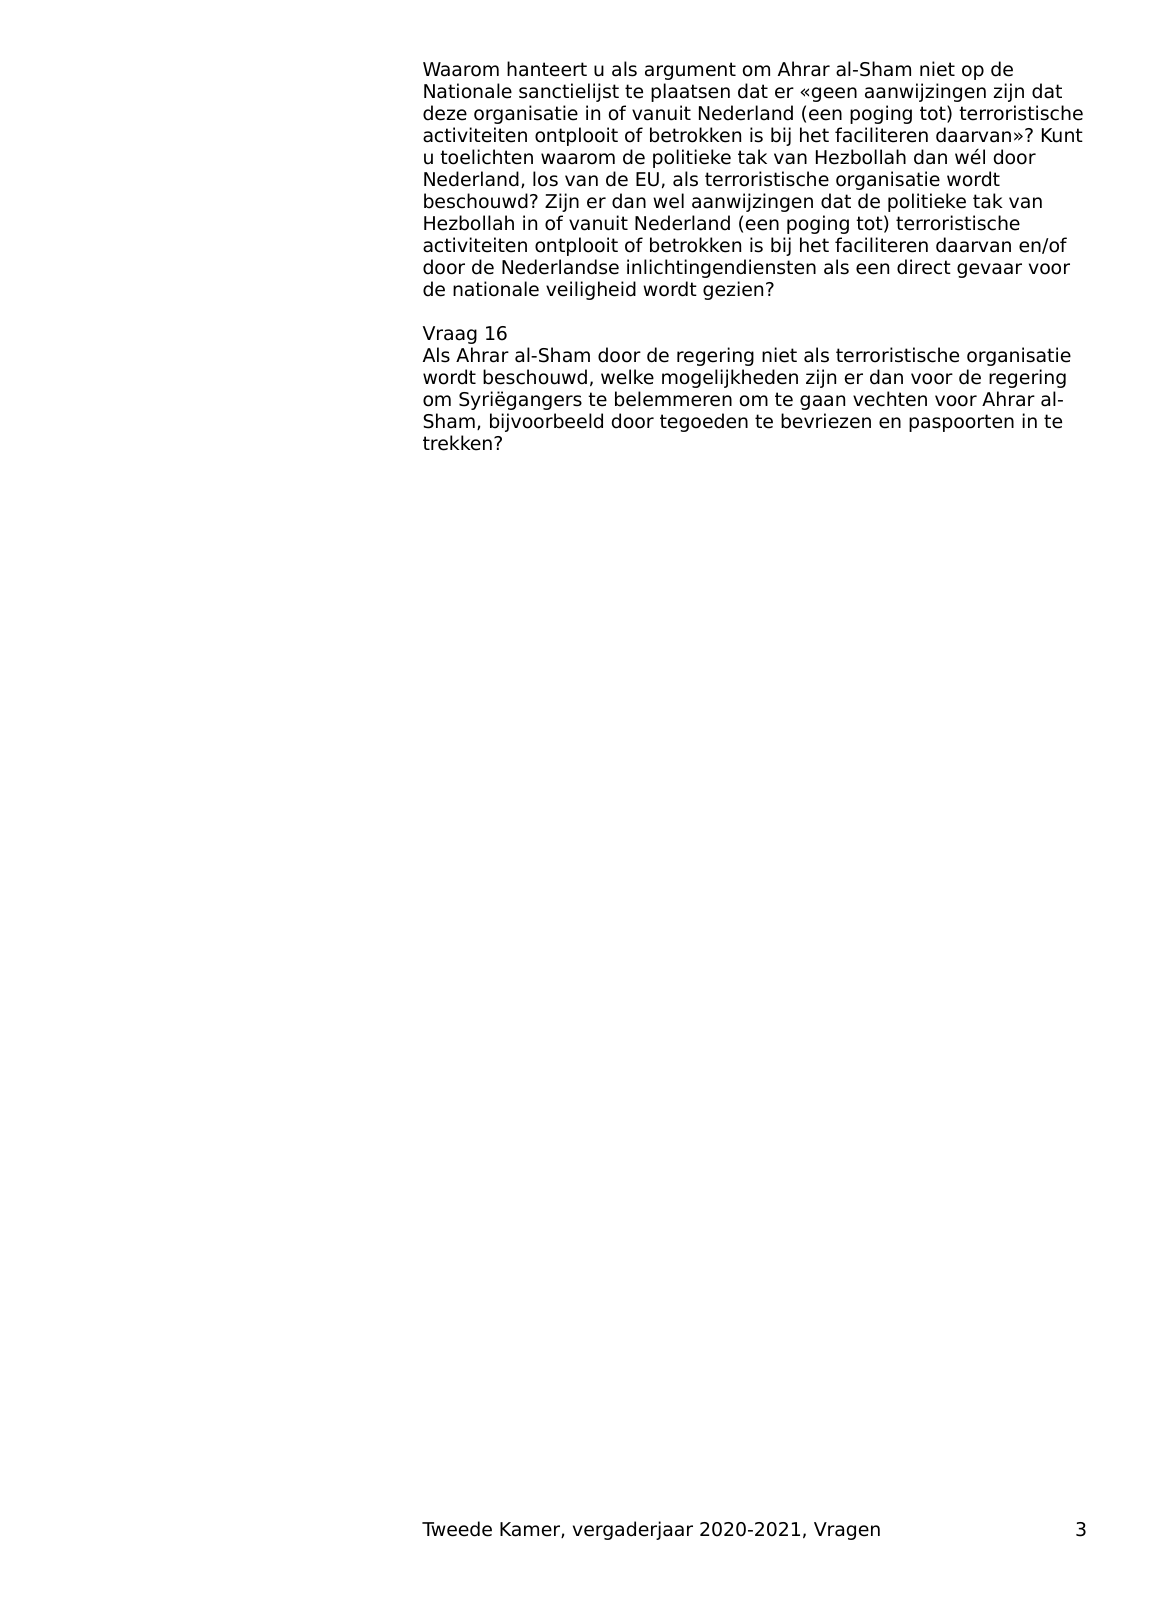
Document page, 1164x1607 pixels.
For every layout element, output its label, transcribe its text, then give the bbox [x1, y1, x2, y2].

text Als Ahrar al-Sham door de regering niet als terroristische organisatie wordt beschouwd, welke mogelijkheden zijn er dan voor de regering om Syriëgangers te belemmeren om te gaan vechten voor Ahrar al-Sham, bijvoorbeeld door tegoeden te bevriezen en paspoorten in te trekken? [422, 345, 1087, 455]
text Vraag 16 [422, 323, 1087, 345]
text Waarom hanteert u als argument om Ahrar al-Sham niet op de Nationale sanctielijst te plaatsen dat er «geen aanwijzingen zijn dat deze organisatie in of vanuit Nederland (een poging tot) terroristische activiteiten ontplooit of betrokken is bij het faciliteren daarvan»? Kunt u toelichten waarom de politieke tak van Hezbollah dan wél door Nederland, los van de EU, als terroristische organisatie wordt beschouwd? Zijn er dan wel aanwijzingen dat de politieke tak van Hezbollah in of vanuit Nederland (een poging tot) terroristische activiteiten ontplooit of betrokken is bij het faciliteren daarvan en/of door de Nederlandse inlichtingendiensten als een direct gevaar voor de nationale veiligheid wordt gezien? [422, 59, 1087, 301]
